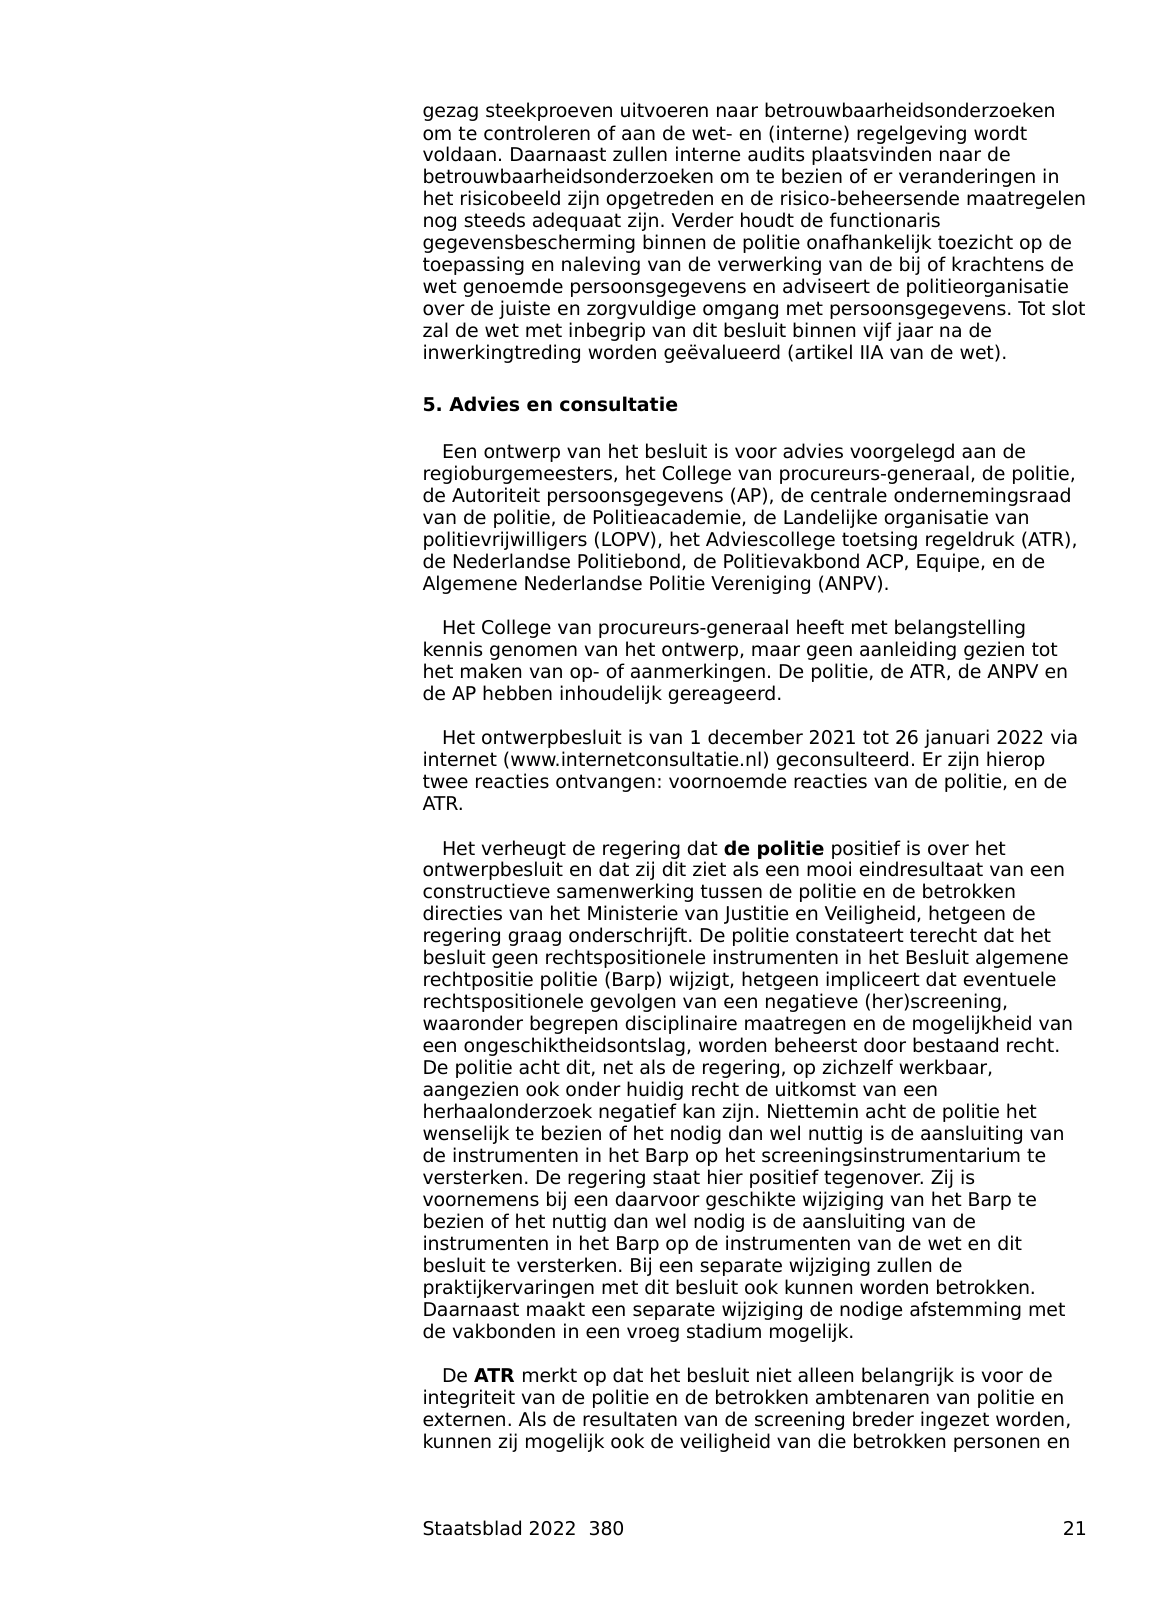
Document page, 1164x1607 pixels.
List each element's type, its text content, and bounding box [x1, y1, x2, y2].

subtitle 5. Advies en consultatie [422, 394, 1087, 416]
text Het verheugt de regering dat de politie positief is over het ontwerpbesluit en dat zij dit ziet als een mooi eindresultaat van een constructieve samenwerking tussen de politie en de betrokken directies van het Ministerie van Justitie en Veiligheid, hetgeen de regering graag onderschrijft. De politie constateert terecht dat het besluit geen rechtspositionele instrumenten in het Besluit algemene rechtpositie politie (Barp) wijzigt, hetgeen impliceert dat eventuele rechtspositionele gevolgen van een negatieve (her)screening, waaronder begrepen disciplinaire maatregen en de mogelijkheid van een ongeschiktheidsontslag, worden beheerst door bestaand recht. De politie acht dit, net als de regering, op zichzelf werkbaar, aangezien ook onder huidig recht de uitkomst van een herhaalonderzoek negatief kan zijn. Niettemin acht de politie het wenselijk te bezien of het nodig dan wel nuttig is de aansluiting van de instrumenten in het Barp op het screeningsinstrumentarium te versterken. De regering staat hier positief tegenover. Zij is voornemens bij een daarvoor geschikte wijziging van het Barp te bezien of het nuttig dan wel nodig is de aansluiting van de instrumenten in het Barp op de instrumenten van de wet en dit besluit te versterken. Bij een separate wijziging zullen de praktijkervaringen met dit besluit ook kunnen worden betrokken. Daarnaast maakt een separate wijziging de nodige afstemming met de vakbonden in een vroeg stadium mogelijk. [422, 837, 1087, 1343]
text gezag steekproeven uitvoeren naar betrouwbaarheidsonderzoeken om te controleren of aan de wet- en (interne) regelgeving wordt voldaan. Daarnaast zullen interne audits plaatsvinden naar de betrouwbaarheidsonderzoeken om te bezien of er veranderingen in het risicobeeld zijn opgetreden en de risico-beheersende maatregelen nog steeds adequaat zijn. Verder houdt de functionaris gegevensbescherming binnen de politie onafhankelijk toezicht op de toepassing en naleving van de verwerking van de bij of krachtens de wet genoemde persoonsgegevens en adviseert de politieorganisatie over de juiste en zorgvuldige omgang met persoonsgegevens. Tot slot zal de wet met inbegrip van dit besluit binnen vijf jaar na de inwerkingtreding worden geëvalueerd (artikel IIA van de wet). [422, 100, 1087, 364]
text Het College van procureurs-generaal heeft met belangstelling kennis genomen van het ontwerp, maar geen aanleiding gezien tot het maken van op- of aanmerkingen. De politie, de ATR, de ANPV en de AP hebben inhoudelijk gereageerd. [422, 617, 1087, 705]
text Het ontwerpbesluit is van 1 december 2021 tot 26 januari 2022 via internet (www.internetconsultatie.nl) geconsulteerd. Er zijn hierop twee reacties ontvangen: voornoemde reacties van de politie, en de ATR. [422, 727, 1087, 815]
text De ATR merkt op dat het besluit niet alleen belangrijk is voor de integriteit van de politie en de betrokken ambtenaren van politie en externen. Als de resultaten van de screening breder ingezet worden, kunnen zij mogelijk ook de veiligheid van die betrokken personen en [422, 1365, 1087, 1453]
text Een ontwerp van het besluit is voor advies voorgelegd aan de regioburgemeesters, het College van procureurs-generaal, de politie, de Autoriteit persoonsgegevens (AP), de centrale ondernemingsraad van de politie, de Politieacademie, de Landelijke organisatie van politievrijwilligers (LOPV), het Adviescollege toetsing regeldruk (ATR), de Nederlandse Politiebond, de Politievakbond ACP, Equipe, en de Algemene Nederlandse Politie Vereniging (ANPV). [422, 441, 1087, 595]
